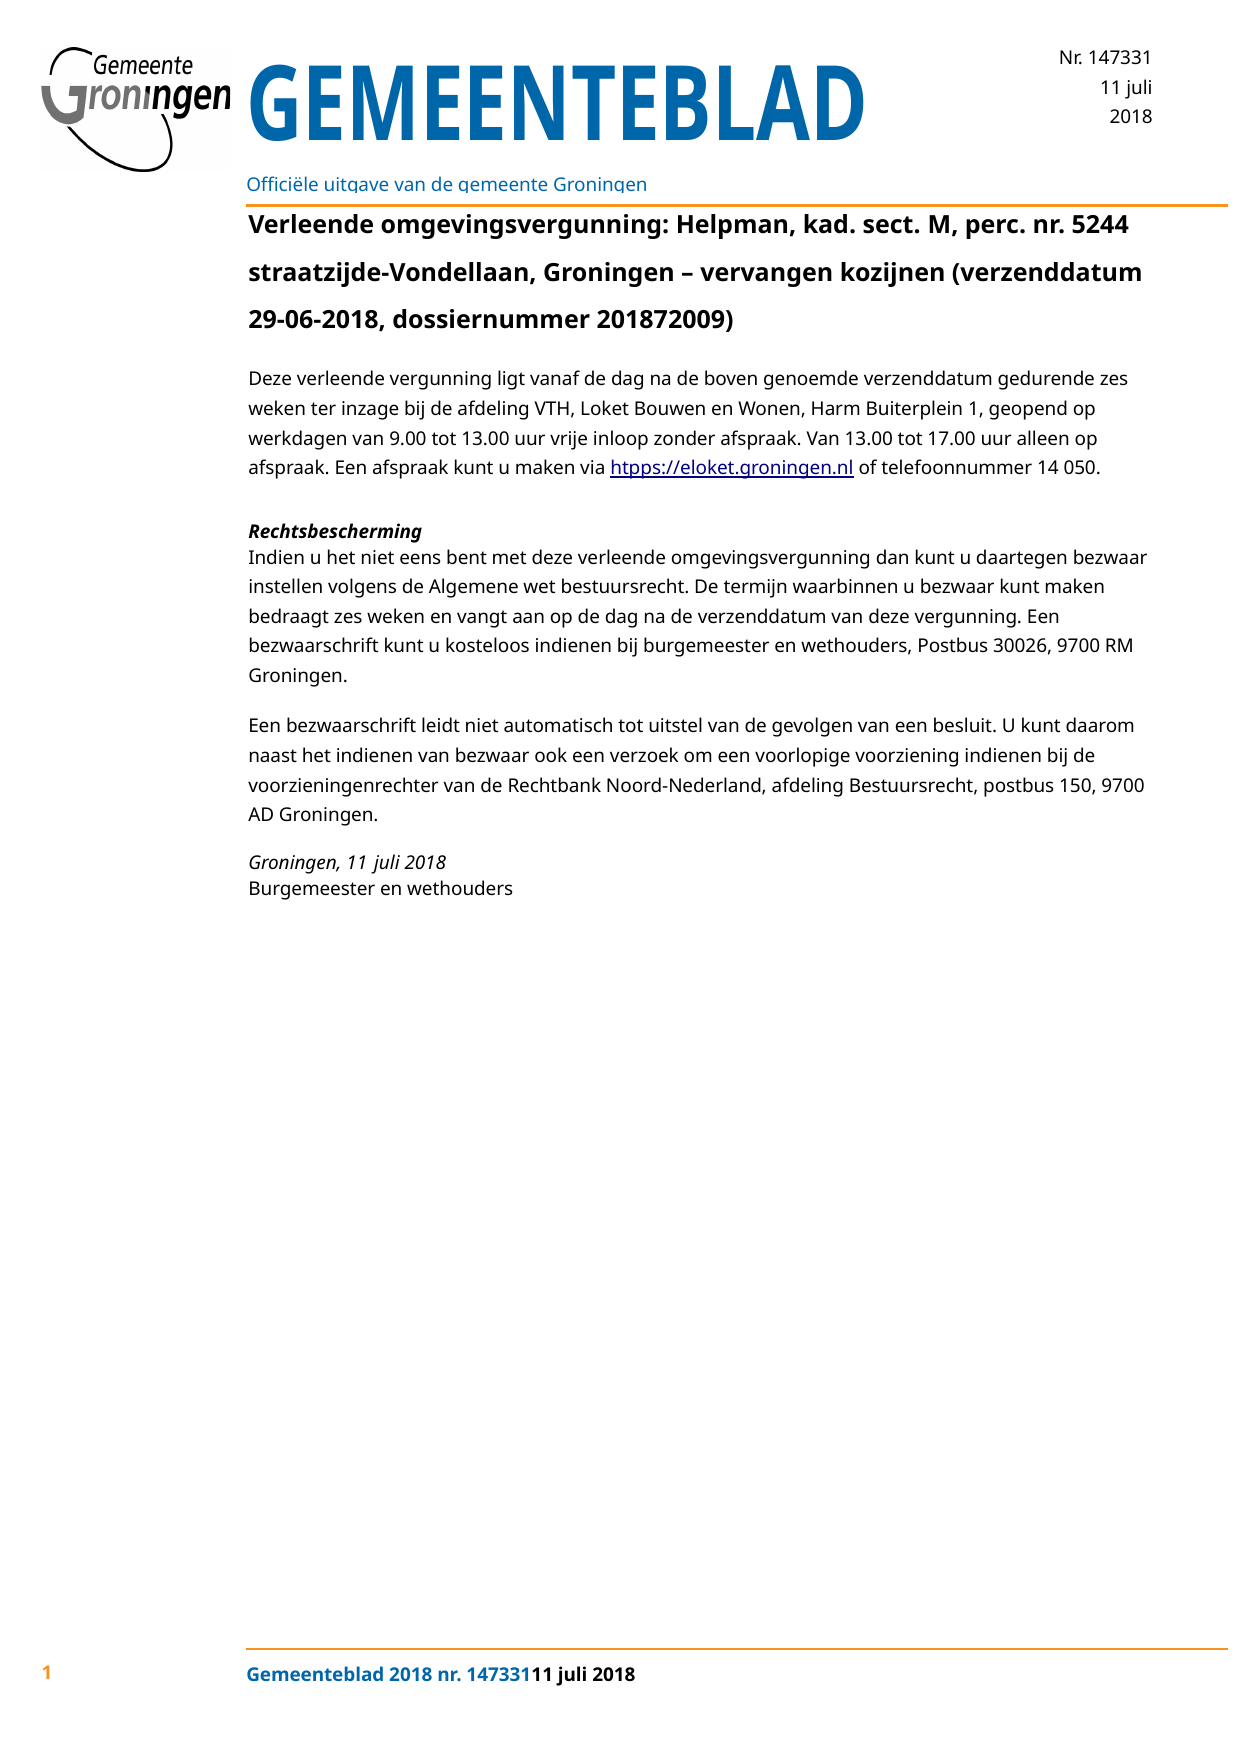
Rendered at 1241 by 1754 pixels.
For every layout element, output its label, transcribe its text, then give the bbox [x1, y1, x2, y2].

text Burgemeester en wethouders [248, 875, 1152, 901]
text Deze verleende vergunning ligt vanaf de dag na de boven genoemde verzenddatum gedurende zes weken ter inzage bij de afdeling VTH, Loket Bouwen en Wonen, Harm Buiterplein 1, geopend op werkdagen van 9.00 tot 13.00 uur vrije inloop zonder afspraak. Van 13.00 tot 17.00 uur alleen op afspraak. Een afspraak kunt u maken via htpps://eloket.groningen.nl of telefoonnummer 14 050. [248, 366, 1152, 480]
text Een bezwaarschrift leidt niet automatisch tot uitstel van de gevolgen van een besluit. U kunt daarom naast het indienen van bezwaar ook een verzoek om een voorlopige voorziening indienen bij de voorzieningenrechter van de Rechtbank Noord-Nederland, afdeling Bestuursrecht, postbus 150, 9700 AD Groningen. [248, 713, 1152, 827]
text Rechtsbescherming [248, 518, 1152, 544]
text Indien u het niet eens bent met deze verleende omgevingsvergunning dan kunt u daartegen bezwaar instellen volgens de Algemene wet bestuursrecht. De termijn waarbinnen u bezwaar kunt maken bedraagt zes weken en vangt aan op de dag na de verzenddatum van deze vergunning. Een bezwaarschrift kunt u kosteloos indienen bij burgemeester en wethouders, Postbus 30026, 9700 RM Groningen. [248, 544, 1152, 688]
text Groningen, 11 juli 2018 [248, 849, 1152, 875]
picture [41, 47, 231, 172]
text Verleende omgevingsvergunning: Helpman, kad. sect. M, perc. nr. 5244 straatzijde-Vondellaan, Groningen – vervangen kozijnen (verzenddatum 29-06-2018, dossiernummer 201872009) [248, 207, 1152, 336]
